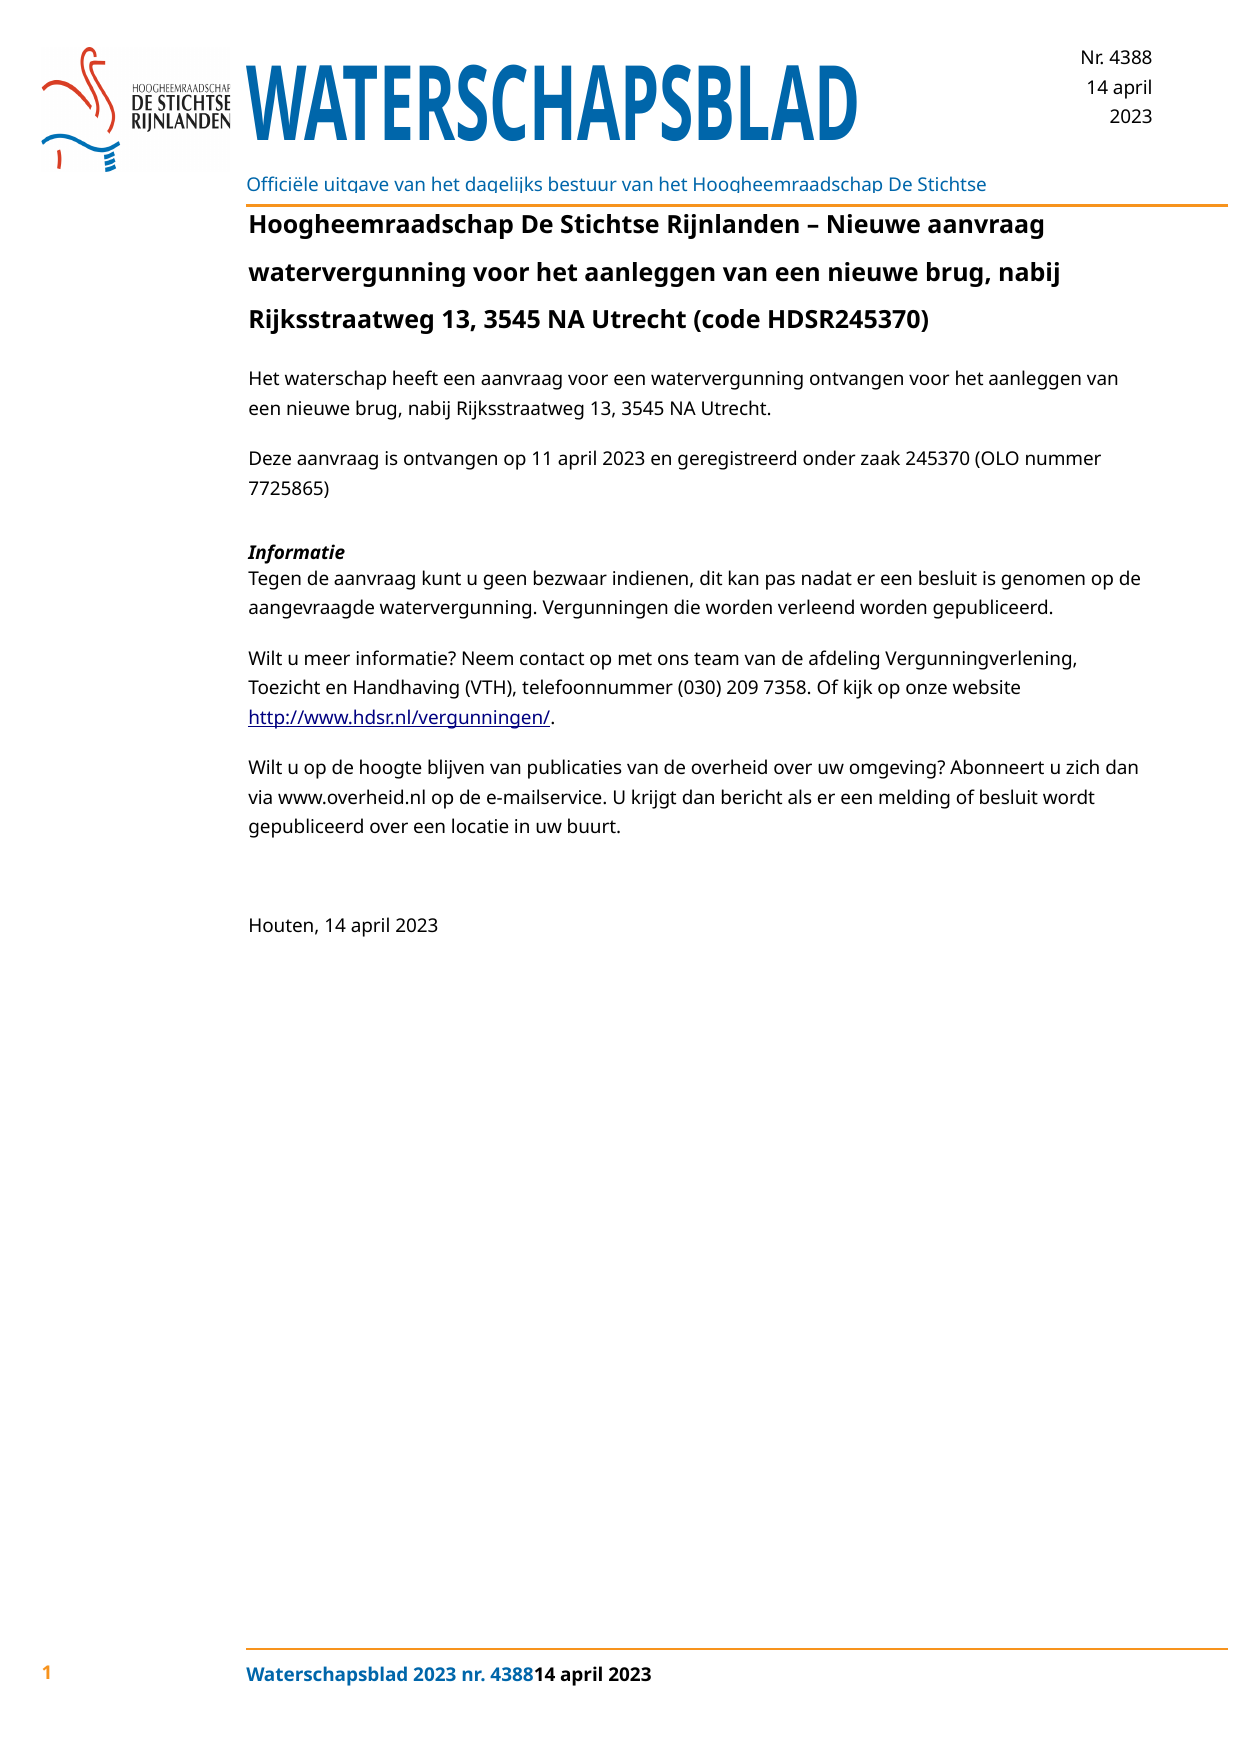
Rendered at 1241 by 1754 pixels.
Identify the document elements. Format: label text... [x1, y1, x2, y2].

text Tegen de aanvraag kunt u geen bezwaar indienen, dit kan pas nadat er een besluit is genomen op de aangevraagde watervergunning. Vergunningen die worden verleend worden gepubliceerd. [248, 565, 1152, 620]
text Het waterschap heeft een aanvraag voor een watervergunning ontvangen voor het aanleggen van een nieuwe brug, nabij Rijksstraatweg 13, 3545 NA Utrecht. [248, 366, 1152, 421]
text Wilt u meer informatie? Neem contact op met ons team van de afdeling Vergunningverlening, Toezicht en Handhaving (VTH), telefoonnummer (030) 209 7358. Of kijk op onze website http://www.hdsr.nl/vergunningen/. [248, 645, 1152, 730]
picture [41, 47, 231, 172]
text Hoogheemraadschap De Stichtse Rijnlanden – Nieuwe aanvraag watervergunning voor het aanleggen van een nieuwe brug, nabij Rijksstraatweg 13, 3545 NA Utrecht (code HDSR245370) [248, 207, 1152, 336]
text Wilt u op de hoogte blijven van publicaties van de overheid over uw omgeving? Abonneert u zich dan via www.overheid.nl op de e-mailservice. U krijgt dan bericht als er een melding of besluit wordt gepubliceerd over een locatie in uw buurt. [248, 754, 1152, 839]
text Houten, 14 april 2023 [248, 912, 1152, 937]
text Deze aanvraag is ontvangen op 11 april 2023 en geregistreerd onder zaak 245370 (OLO nummer 7725865) [248, 446, 1152, 501]
text Informatie [248, 539, 1152, 565]
